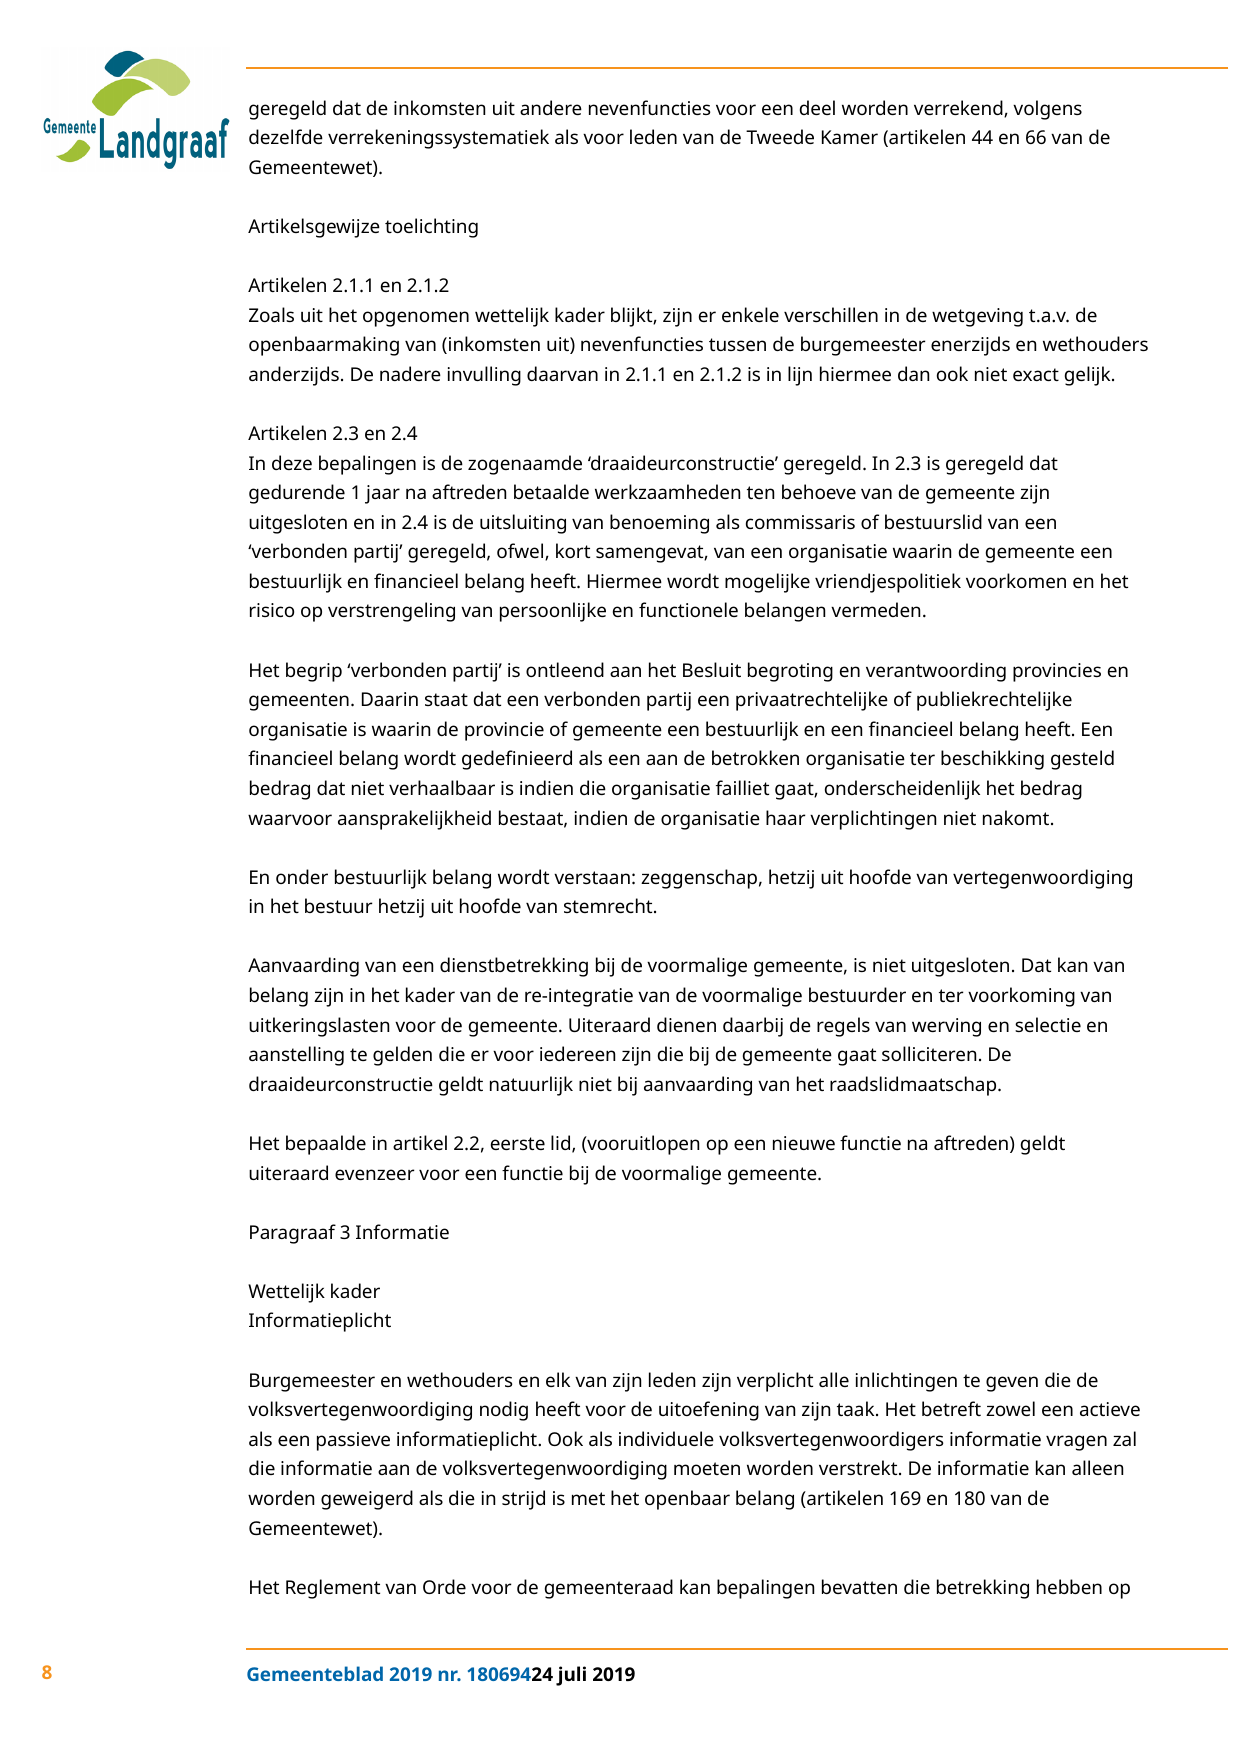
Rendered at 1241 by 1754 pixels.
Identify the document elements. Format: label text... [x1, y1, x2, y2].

picture [41, 47, 231, 172]
text Het Reglement van Orde voor de gemeenteraad kan bepalingen bevatten die betrekking hebben op [248, 1574, 1152, 1600]
text Burgemeester en wethouders en elk van zijn leden zijn verplicht alle inlichtingen te geven die de volksvertegenwoordiging nodig heeft voor de uitoefening van zijn taak. Het betreft zowel een actieve als een passieve informatieplicht. Ook als individuele volksvertegenwoordigers informatie vragen zal die informatie aan de volksvertegenwoordiging moeten worden verstrekt. De informatie kan alleen worden geweigerd als die in strijd is met het openbaar belang (artikelen 169 en 180 van de Gemeentewet). [248, 1367, 1152, 1541]
text In deze bepalingen is de zogenaamde ‘draaideurconstructie’ geregeld. In 2.3 is geregeld dat gedurende 1 jaar na aftreden betaalde werkzaamheden ten behoeve van de gemeente zijn uitgesloten en in 2.4 is de uitsluiting van benoeming als commissaris of bestuurslid van een ‘verbonden partij’ geregeld, ofwel, kort samengevat, van een organisatie waarin de gemeente een bestuurlijk en financieel belang heeft. Hiermee wordt mogelijke vriendjespolitiek voorkomen en het risico op verstrengeling van persoonlijke en functionele belangen vermeden. [248, 450, 1152, 623]
text Het bepaalde in artikel 2.2, eerste lid, (vooruitlopen op een nieuwe functie na aftreden) geldt uiteraard evenzeer voor een functie bij de voormalige gemeente. [248, 1130, 1152, 1186]
text Artikelen 2.1.1 en 2.1.2 [248, 272, 1152, 298]
text Het begrip ‘verbonden partij’ is ontleend aan het Besluit begroting en verantwoording provincies en gemeenten. Daarin staat dat een verbonden partij een privaatrechtelijke of publiekrechtelijke organisatie is waarin de provincie of gemeente een bestuurlijk en een financieel belang heeft. Een financieel belang wordt gedefinieerd als een aan de betrokken organisatie ter beschikking gesteld bedrag dat niet verhaalbaar is indien die organisatie failliet gaat, onderscheidenlijk het bedrag waarvoor aansprakelijkheid bestaat, indien de organisatie haar verplichtingen niet nakomt. [248, 657, 1152, 831]
text Artikelsgewijze toelichting [248, 213, 1152, 239]
text Artikelen 2.3 en 2.4 [248, 420, 1152, 446]
text geregeld dat de inkomsten uit andere nevenfuncties voor een deel worden verrekend, volgens dezelfde verrekeningssystematiek als voor leden van de Tweede Kamer (artikelen 44 en 66 van de Gemeentewet). [248, 95, 1152, 180]
text Wettelijk kader [248, 1278, 1152, 1304]
text Paragraaf 3 Informatie [248, 1219, 1152, 1245]
text Zoals uit het opgenomen wettelijk kader blijkt, zijn er enkele verschillen in de wetgeving t.a.v. de openbaarmaking van (inkomsten uit) nevenfuncties tussen de burgemeester enerzijds en wethouders anderzijds. De nadere invulling daarvan in 2.1.1 en 2.1.2 is in lijn hiermee dan ook niet exact gelijk. [248, 302, 1152, 387]
text Informatieplicht [248, 1308, 1152, 1333]
text Aanvaarding van een dienstbetrekking bij de voormalige gemeente, is niet uitgesloten. Dat kan van belang zijn in het kader van de re-integratie van de voormalige bestuurder en ter voorkoming van uitkeringslasten voor de gemeente. Uiteraard dienen daarbij de regels van werving en selectie en aanstelling te gelden die er voor iedereen zijn die bij de gemeente gaat solliciteren. De draaideurconstructie geldt natuurlijk niet bij aanvaarding van het raadslidmaatschap. [248, 953, 1152, 1097]
text En onder bestuurlijk belang wordt verstaan: zeggenschap, hetzij uit hoofde van vertegenwoordiging in het bestuur hetzij uit hoofde van stemrecht. [248, 864, 1152, 919]
